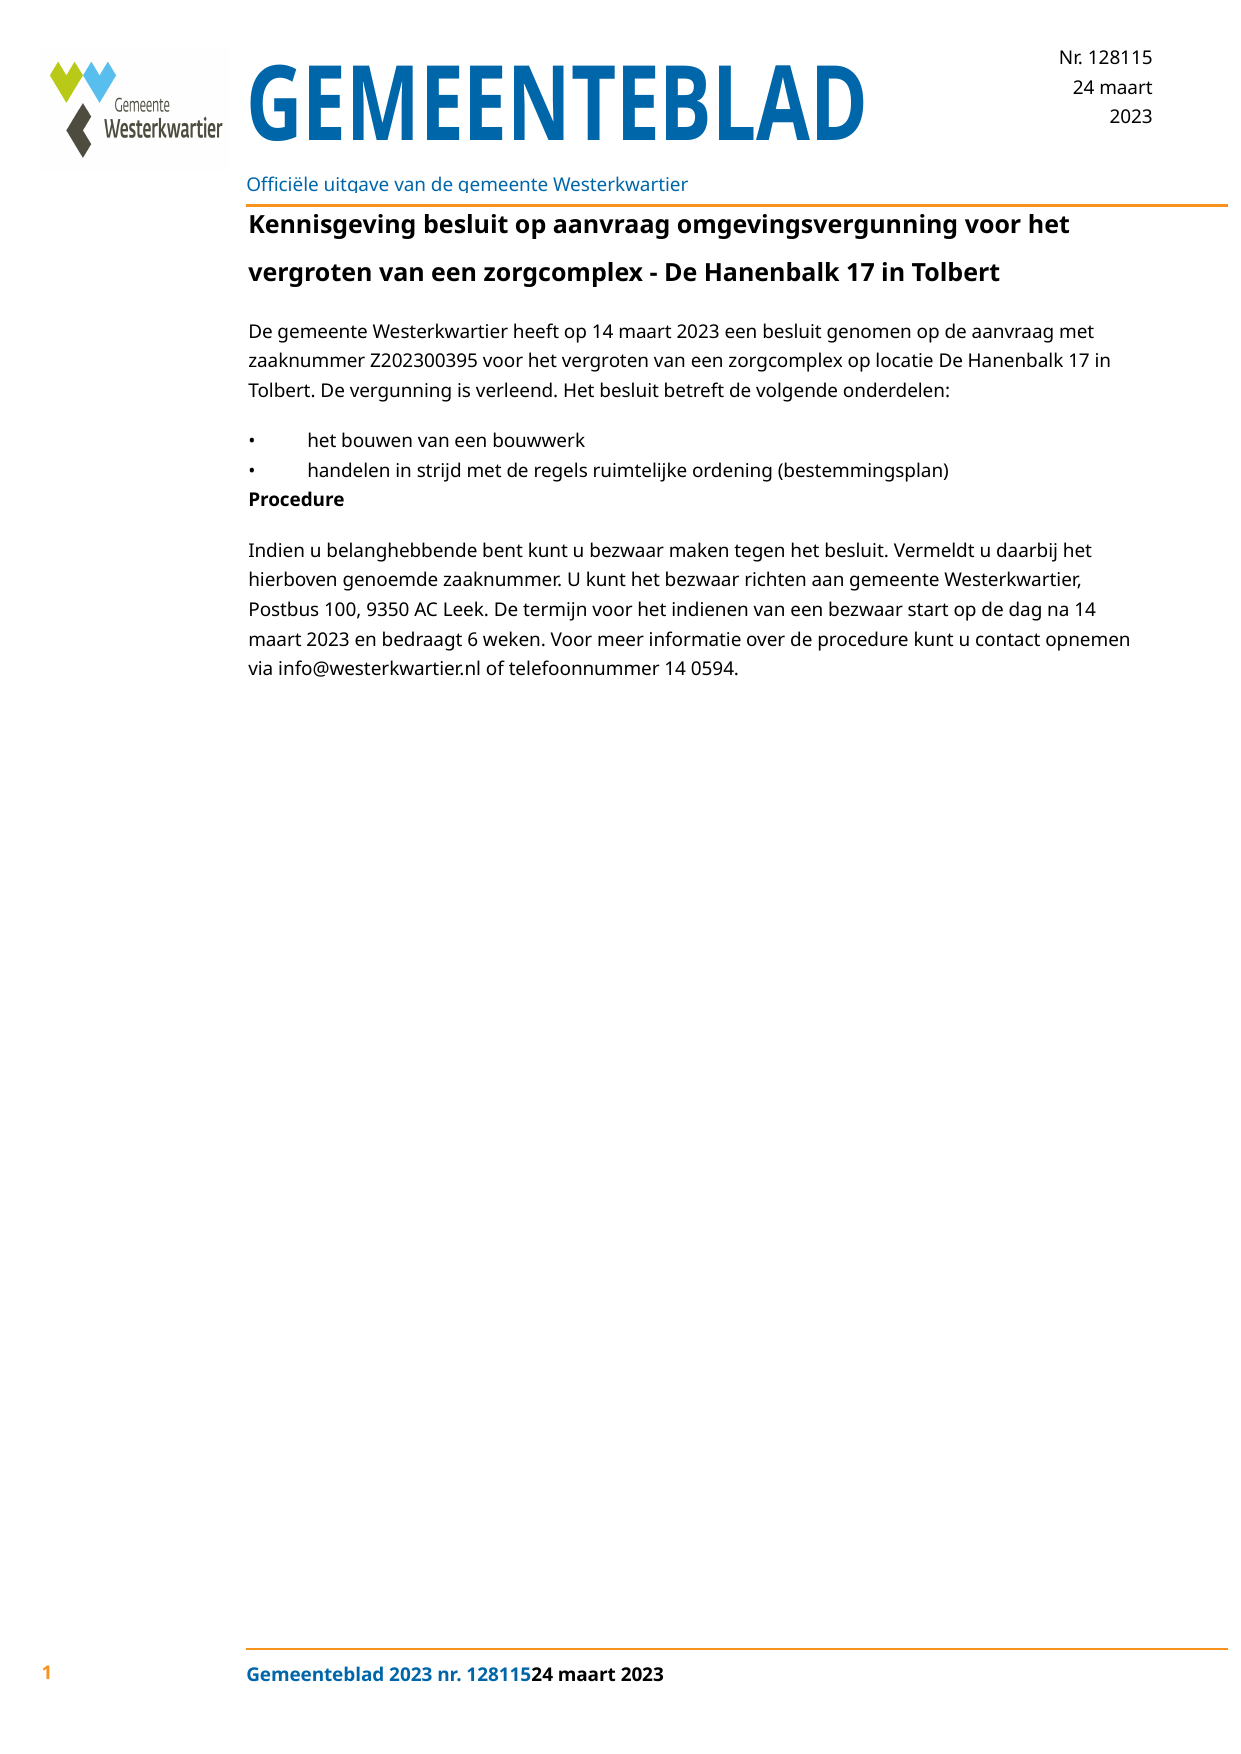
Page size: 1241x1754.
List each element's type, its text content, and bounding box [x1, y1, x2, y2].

text De gemeente Westerkwartier heeft op 14 maart 2023 een besluit genomen op de aanvraag met zaaknummer Z202300395 voor het vergroten van een zorgcomplex op locatie De Hanenbalk 17 in Tolbert. De vergunning is verleend. Het besluit betreft de volgende onderdelen: [248, 318, 1152, 403]
list handelen in strijd met de regels ruimtelijke ordening (bestemmingsplan) [248, 457, 1152, 483]
text Kennisgeving besluit op aanvraag omgevingsvergunning voor het vergroten van een zorgcomplex - De Hanenbalk 17 in Tolbert [248, 207, 1152, 288]
list het bouwen van een bouwwerk [248, 427, 1152, 453]
text Indien u belanghebbende bent kunt u bezwaar maken tegen het besluit. Vermeldt u daarbij het hierboven genoemde zaaknummer. U kunt het bezwaar richten aan gemeente Westerkwartier, Postbus 100, 9350 AC Leek. De termijn voor het indienen van een bezwaar start op de dag na 14 maart 2023 en bedraagt 6 weken. Voor meer informatie over de procedure kunt u contact opnemen via info@westerkwartier.nl of telefoonnummer 14 0594. [248, 537, 1152, 681]
picture [41, 47, 231, 172]
text Procedure [248, 487, 1152, 512]
